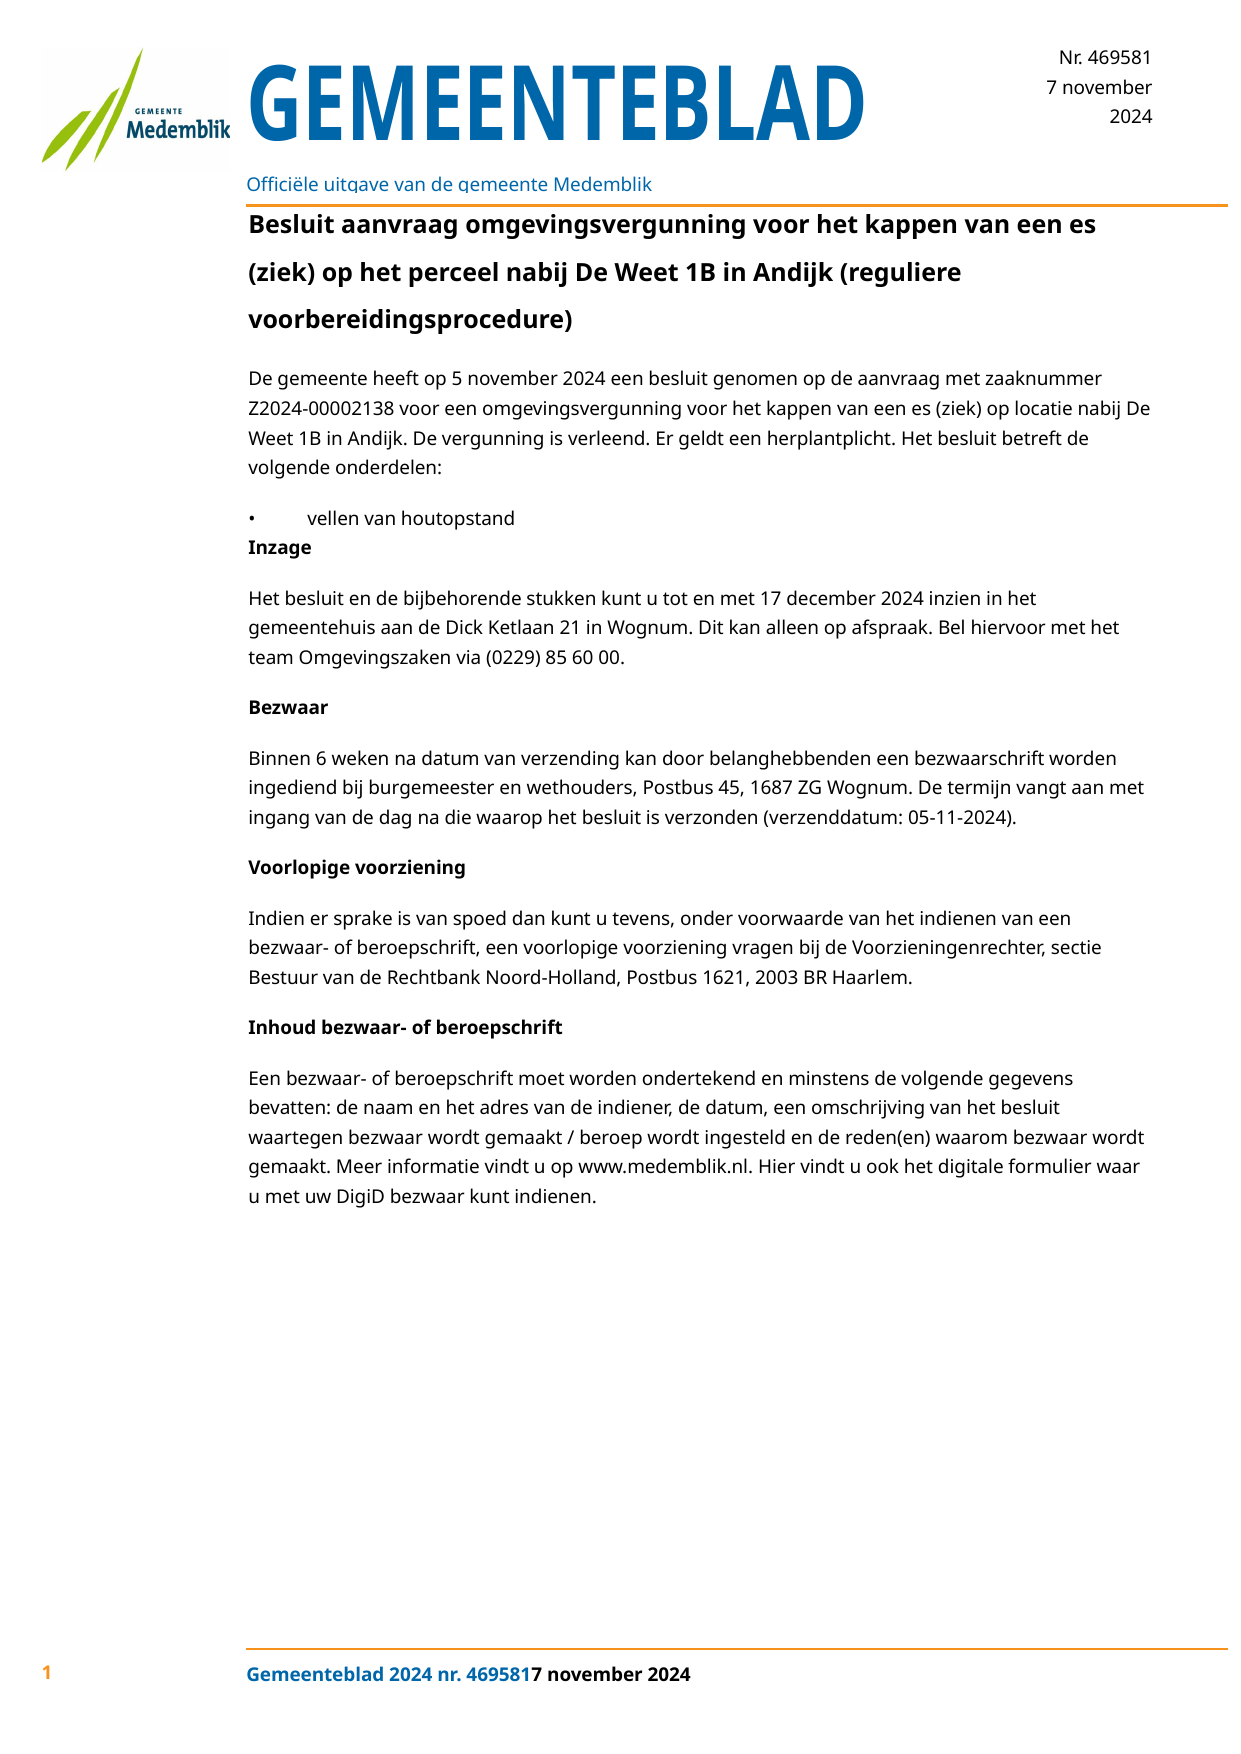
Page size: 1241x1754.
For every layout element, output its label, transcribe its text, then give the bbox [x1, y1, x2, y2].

text Bezwaar [248, 694, 1152, 720]
text Voorlopige voorziening [248, 854, 1152, 880]
picture [41, 47, 231, 172]
text Het besluit en de bijbehorende stukken kunt u tot en met 17 december 2024 inzien in het gemeentehuis aan de Dick Ketlaan 21 in Wognum. Dit kan alleen op afspraak. Bel hiervoor met het team Omgevingszaken via (0229) 85 60 00. [248, 585, 1152, 669]
text Binnen 6 weken na datum van verzending kan door belanghebbenden een bezwaarschrift worden ingediend bij burgemeester en wethouders, Postbus 45, 1687 ZG Wognum. De termijn vangt aan met ingang van de dag na die waarop het besluit is verzonden (verzenddatum: 05-11-2024). [248, 745, 1152, 829]
text Indien er sprake is van spoed dan kunt u tevens, onder voorwaarde van het indienen van een bezwaar- of beroepschrift, een voorlopige voorziening vragen bij de Voorzieningenrechter, sectie Bestuur van de Rechtbank Noord-Holland, Postbus 1621, 2003 BR Haarlem. [248, 905, 1152, 989]
text Inhoud bezwaar- of beroepschrift [248, 1014, 1152, 1040]
text De gemeente heeft op 5 november 2024 een besluit genomen op de aanvraag met zaaknummer Z2024-00002138 voor een omgevingsvergunning voor het kappen van een es (ziek) op locatie nabij De Weet 1B in Andijk. De vergunning is verleend. Er geldt een herplantplicht. Het besluit betreft de volgende onderdelen: [248, 366, 1152, 480]
text Een bezwaar- of beroepschrift moet worden ondertekend en minstens de volgende gegevens bevatten: de naam en het adres van de indiener, de datum, een omschrijving van het besluit waartegen bezwaar wordt gemaakt / beroep wordt ingesteld en de reden(en) waarom bezwaar wordt gemaakt. Meer informatie vindt u op www.medemblik.nl. Hier vindt u ook het digitale formulier waar u met uw DigiD bezwaar kunt indienen. [248, 1065, 1152, 1209]
text Besluit aanvraag omgevingsvergunning voor het kappen van een es (ziek) op het perceel nabij De Weet 1B in Andijk (reguliere voorbereidingsprocedure) [248, 207, 1152, 336]
list vellen van houtopstand [248, 505, 1152, 530]
text Inzage [248, 534, 1152, 560]
